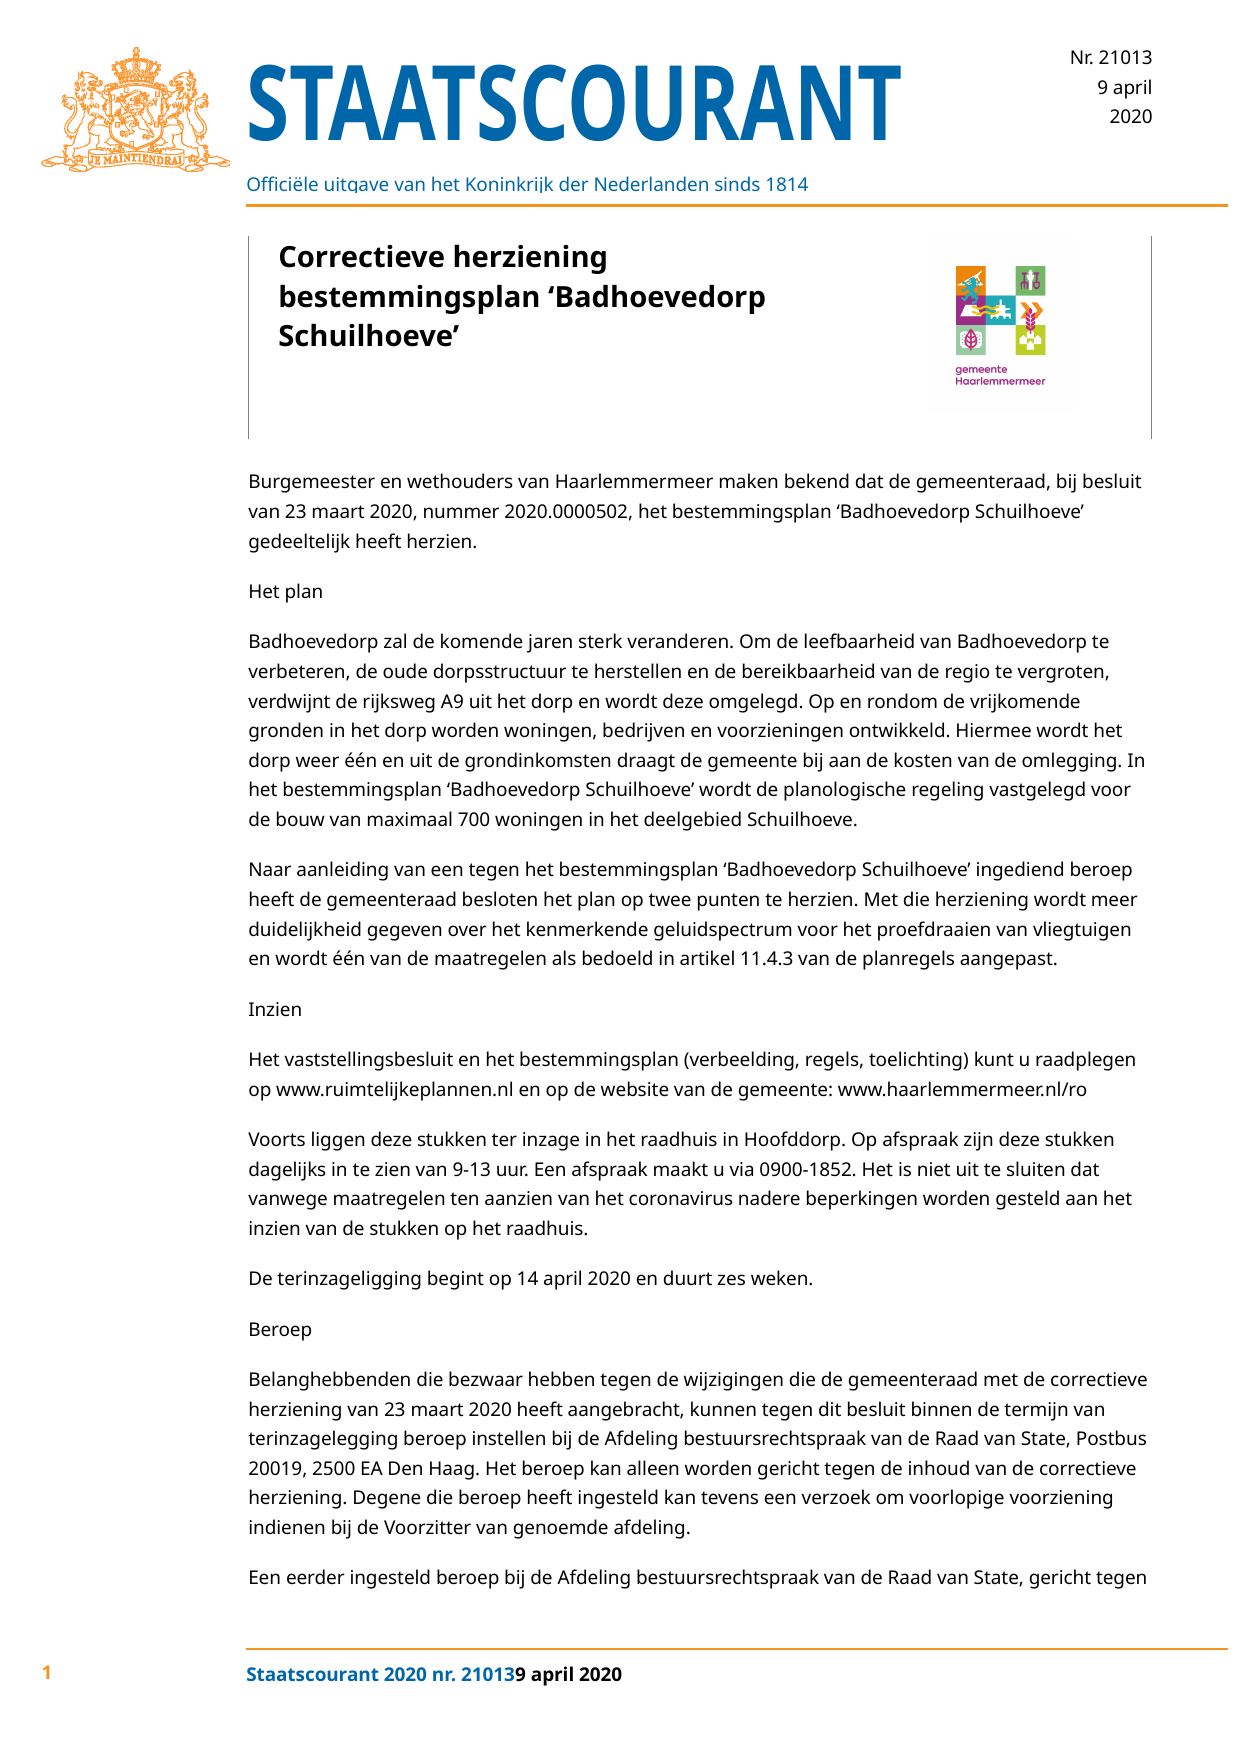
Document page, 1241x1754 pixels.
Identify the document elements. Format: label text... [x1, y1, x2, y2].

table_header [1075, 236, 1151, 413]
text Het plan [248, 578, 1152, 604]
table_header Correctieve herziening bestemmingsplan ‘Badhoevedorp Schuilhoeve’ [249, 236, 850, 439]
text De terinzageligging begint op 14 april 2020 en duurt zes weken. [248, 1265, 1152, 1291]
text Belanghebbenden die bezwaar hebben tegen de wijzigingen die de gemeenteraad met de correctieve herziening van 23 maart 2020 heeft aangebracht, kunnen tegen dit besluit binnen de termijn van terinzagelegging beroep instellen bij de Afdeling bestuursrechtspraak van de Raad van State, Postbus 20019, 2500 EA Den Haag. Het beroep kan alleen worden gericht tegen de inhoud van de correctieve herziening. Degene die beroep heeft ingesteld kan tevens een verzoek om voorlopige voorziening indienen bij de Voorzitter van genoemde afdeling. [248, 1366, 1152, 1540]
text Het vaststellingsbesluit en het bestemmingsplan (verbeelding, regels, toelichting) kunt u raadplegen op www.ruimtelijkeplannen.nl en op de website van de gemeente: www.haarlemmermeer.nl/ro [248, 1046, 1152, 1101]
picture [41, 47, 231, 172]
text Badhoevedorp zal de komende jaren sterk veranderen. Om de leefbaarheid van Badhoevedorp te verbeteren, de oude dorpsstructuur te herstellen en de bereikbaarheid van de regio te vergroten, verdwijnt de rijksweg A9 uit het dorp en wordt deze omgelegd. Op en rondom de vrijkomende gronden in het dorp worden woningen, bedrijven en voorzieningen ontwikkeld. Hiermee wordt het dorp weer één en uit de grondinkomsten draagt de gemeente bij aan de kosten van de omlegging. In het bestemmingsplan ‘Badhoevedorp Schuilhoeve’ wordt de planologische regeling vastgelegd voor de bouw van maximaal 700 woningen in het deelgebied Schuilhoeve. [248, 629, 1152, 832]
text Inzien [248, 996, 1152, 1021]
text Naar aanleiding van een tegen het bestemmingsplan ‘Badhoevedorp Schuilhoeve’ ingediend beroep heeft de gemeenteraad besloten het plan op twee punten te herzien. Met die herziening wordt meer duidelijkheid gegeven over het kenmerkende geluidspectrum voor het proefdraaien van vliegtuigen en wordt één van de maatregelen als bedoeld in artikel 11.4.3 van de planregels aangepast. [248, 857, 1152, 971]
text Een eerder ingesteld beroep bij de Afdeling bestuursrechtspraak van de Raad van State, gericht tegen [248, 1564, 1152, 1590]
table_header [850, 236, 926, 413]
text Burgemeester en wethouders van Haarlemmermeer maken bekend dat de gemeenteraad, bij besluit van 23 maart 2020, nummer 2020.0000502, het bestemmingsplan ‘Badhoevedorp Schuilhoeve’ gedeeltelijk heeft herzien. [248, 469, 1152, 553]
picture [926, 236, 1075, 414]
table_header [850, 414, 1151, 439]
text Beroep [248, 1316, 1152, 1341]
text Voorts liggen deze stukken ter inzage in het raadhuis in Hoofddorp. Op afspraak zijn deze stukken dagelijks in te zien van 9-13 uur. Een afspraak maakt u via 0900-1852. Het is niet uit te sluiten dat vanwege maatregelen ten aanzien van het coronavirus nadere beperkingen worden gesteld aan het inzien van de stukken op het raadhuis. [248, 1126, 1152, 1241]
